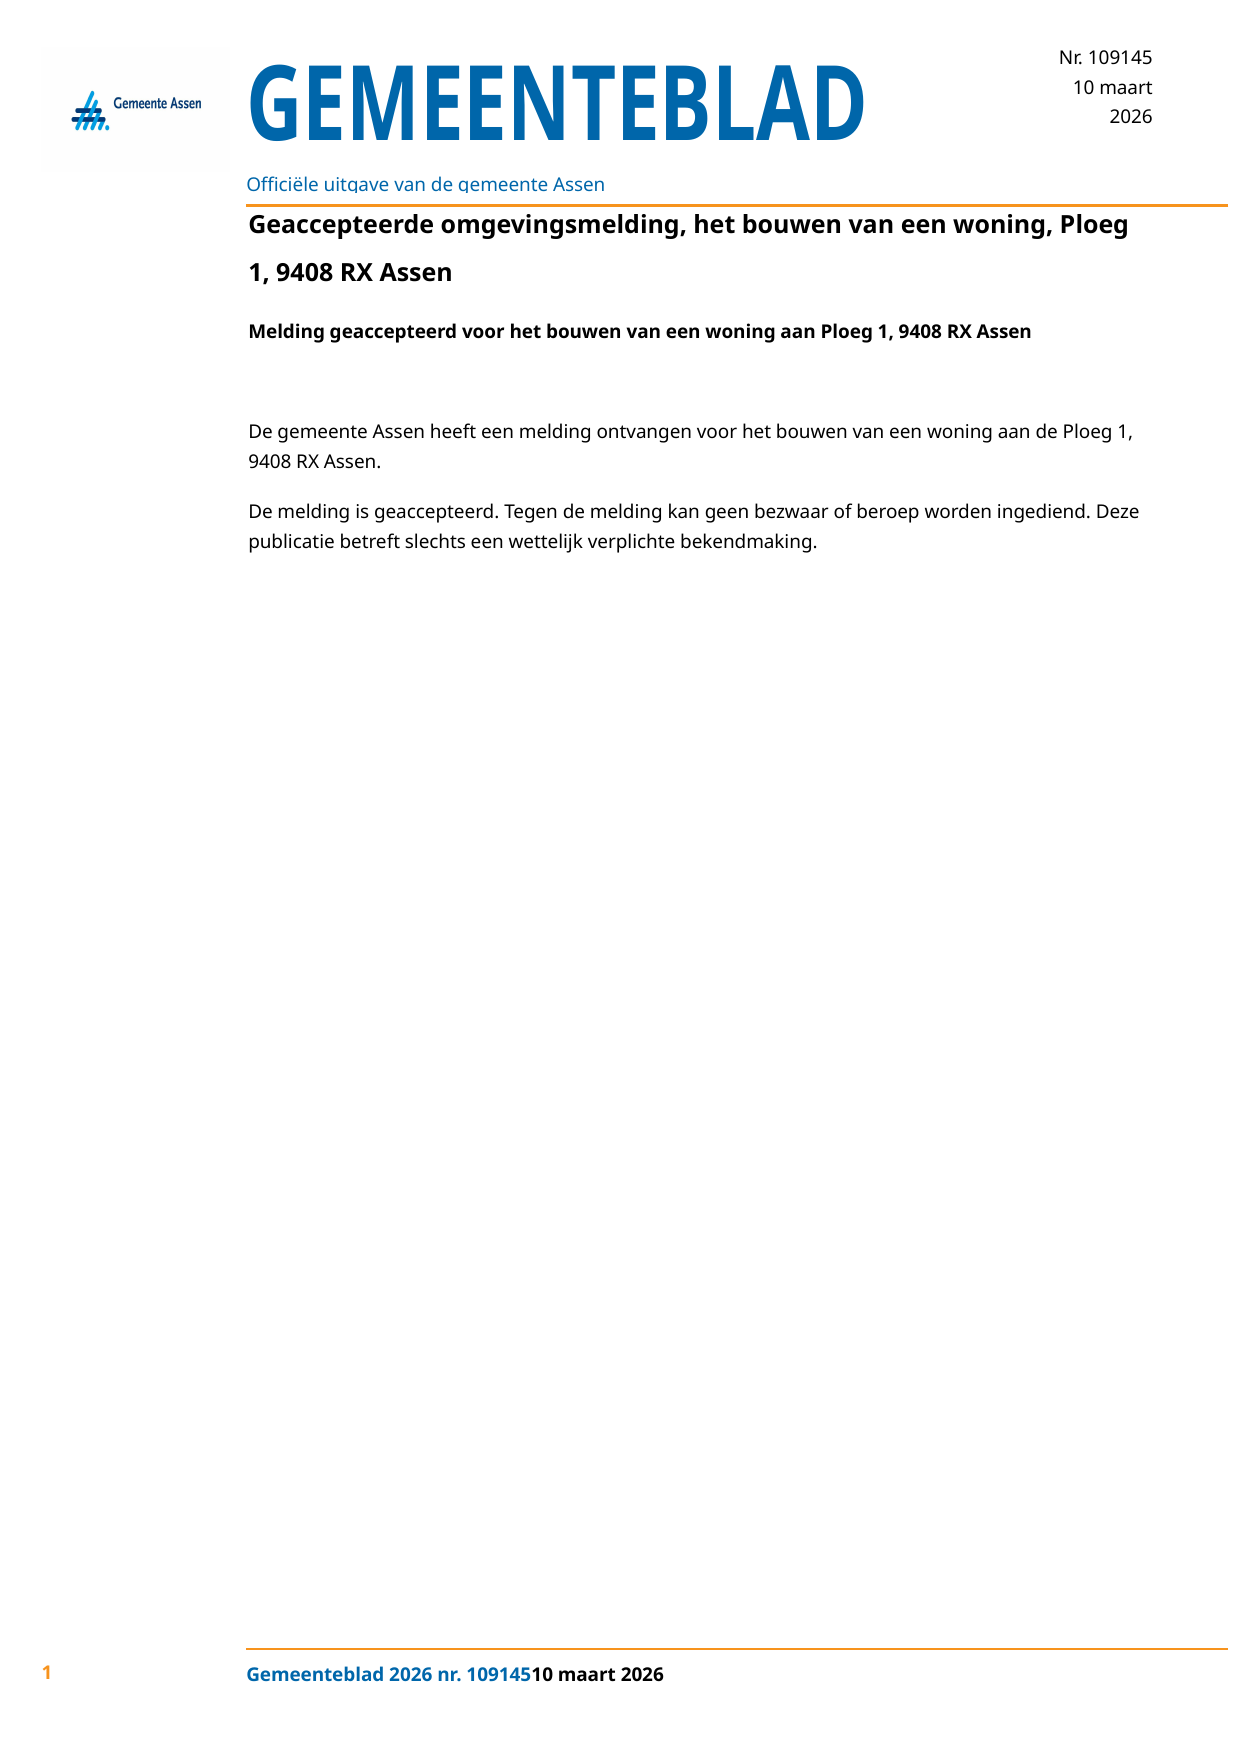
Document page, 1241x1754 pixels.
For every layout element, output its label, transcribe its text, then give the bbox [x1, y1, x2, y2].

text Melding geaccepteerd voor het bouwen van een woning aan Ploeg 1, 9408 RX Assen [248, 318, 1152, 344]
text De gemeente Assen heeft een melding ontvangen voor het bouwen van een woning aan de Ploeg 1, 9408 RX Assen. [248, 419, 1152, 474]
text De melding is geaccepteerd. Tegen de melding kan geen bezwaar of beroep worden ingediend. Deze publicatie betreft slechts een wettelijk verplichte bekendmaking. [248, 499, 1152, 554]
text Geaccepteerde omgevingsmelding, het bouwen van een woning, Ploeg 1, 9408 RX Assen [248, 207, 1152, 288]
picture [41, 47, 231, 172]
